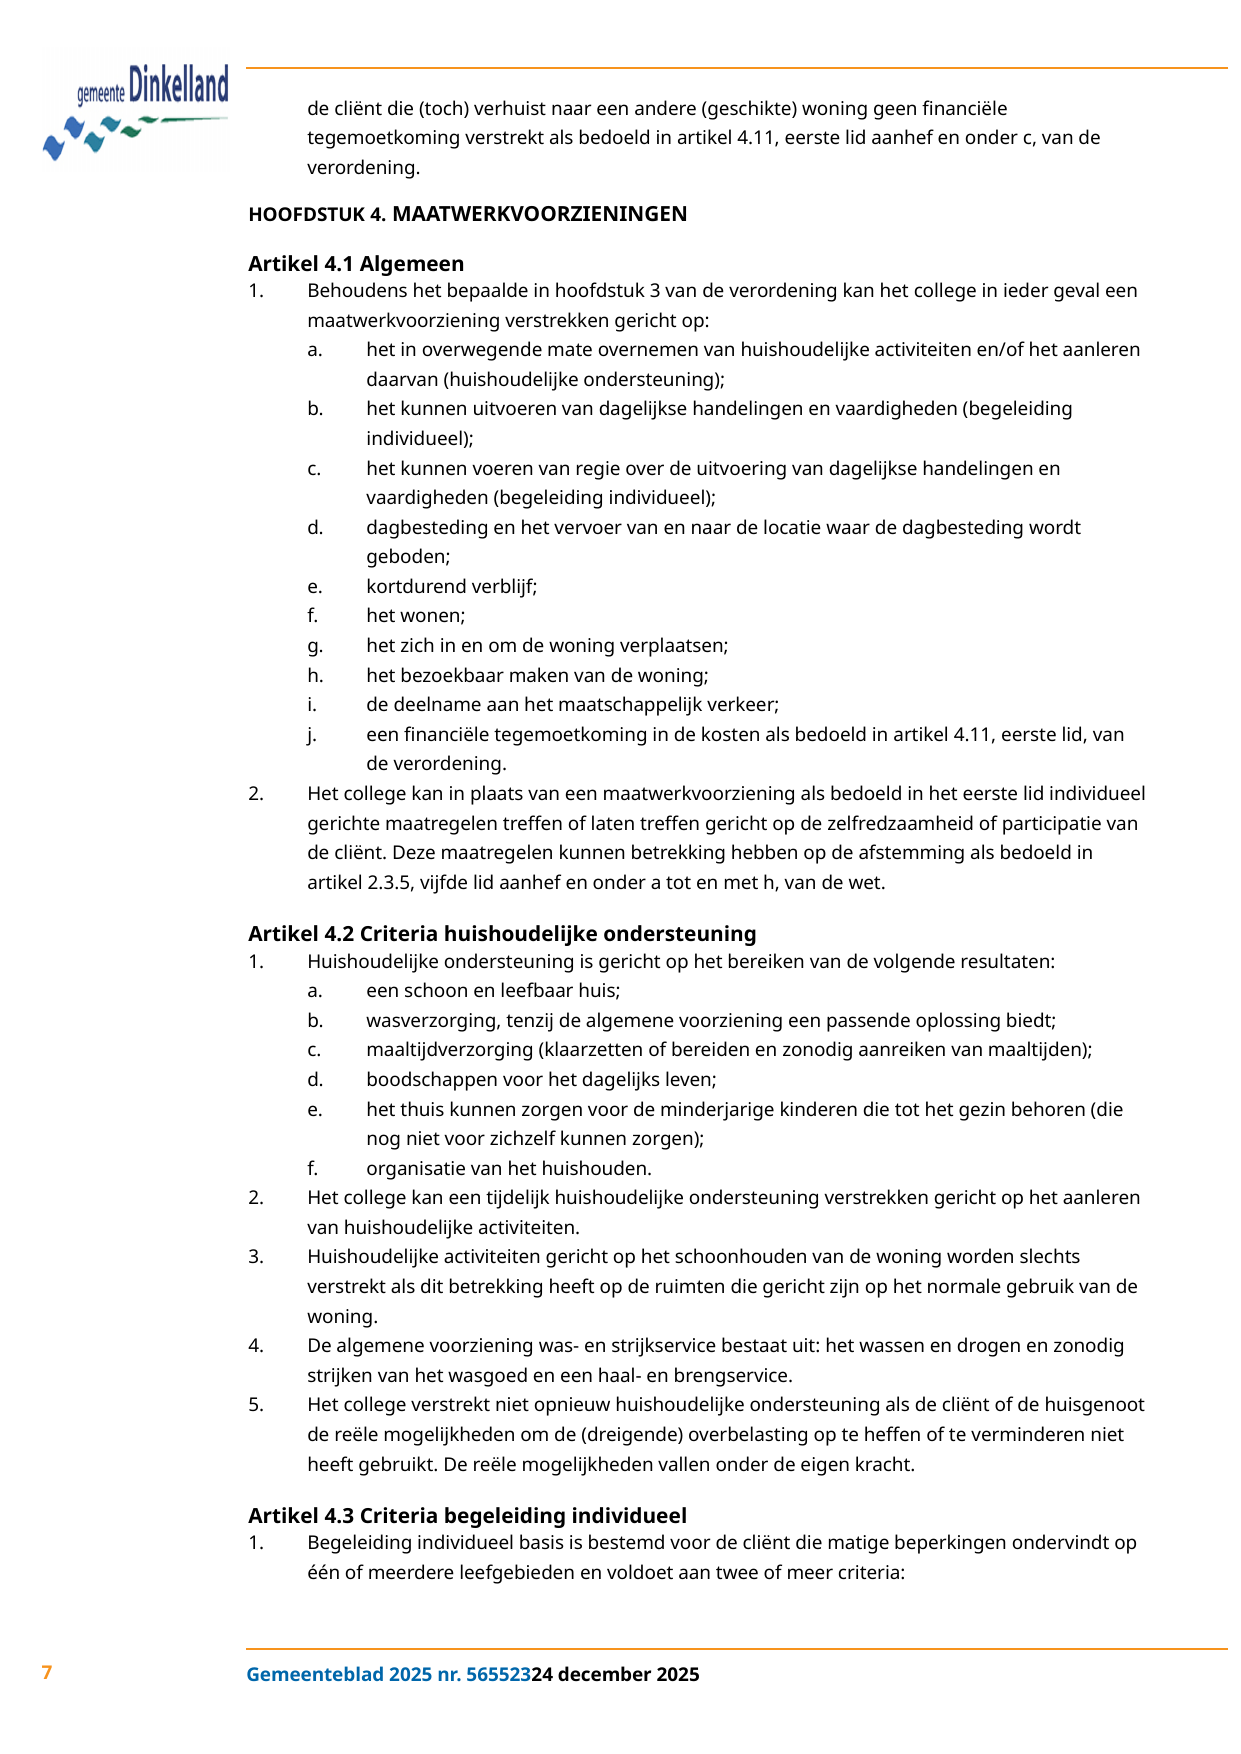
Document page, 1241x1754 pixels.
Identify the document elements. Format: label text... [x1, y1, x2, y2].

list een schoon en leefbaar huis; [307, 977, 1152, 1003]
list de cliënt die (toch) verhuist naar een andere (geschikte) woning geen financiële tegemoetkoming verstrekt als bedoeld in artikel 4.11, eerste lid aanhef en onder c, van de verordening. [248, 95, 1152, 180]
list Huishoudelijke activiteiten gericht op het schoonhouden van de woning worden slechts verstrekt als dit betrekking heeft op de ruimten die gericht zijn op het normale gebruik van de woning. [248, 1244, 1152, 1328]
list kortdurend verblijf; [307, 573, 1152, 599]
list het kunnen uitvoeren van dagelijkse handelingen en vaardigheden (begeleiding individueel); [307, 396, 1152, 451]
list Het college verstrekt niet opnieuw huishoudelijke ondersteuning als de cliënt of de huisgenoot de reële mogelijkheden om de (dreigende) overbelasting op te heffen of te verminderen niet heeft gebruikt. De reële mogelijkheden vallen onder de eigen kracht. [248, 1392, 1152, 1476]
list het zich in en om de woning verplaatsen; [307, 632, 1152, 658]
list een financiële tegemoetkoming in de kosten als bedoeld in artikel 4.11, eerste lid, van de verordening. [307, 721, 1152, 776]
text Artikel 4.3 Criteria begeleiding individueel [248, 1501, 1152, 1529]
list Het college kan in plaats van een maatwerkvoorziening als bedoeld in het eerste lid individueel gerichte maatregelen treffen of laten treffen gericht op de zelfredzaamheid of participatie van de cliënt. Deze maatregelen kunnen betrekking hebben op de afstemming als bedoeld in artikel 2.3.5, vijfde lid aanhef en onder a tot en met h, van de wet. [248, 780, 1152, 895]
text HOOFDSTUK 4. MAATWERKVOORZIENINGEN [248, 199, 1152, 228]
list de deelname aan het maatschappelijk verkeer; [307, 691, 1152, 717]
list het thuis kunnen zorgen voor de minderjarige kinderen die tot het gezin behoren (die nog niet voor zichzelf kunnen zorgen); [307, 1096, 1152, 1151]
list het bezoekbaar maken van de woning; [307, 662, 1152, 688]
picture [41, 47, 231, 172]
list het kunnen voeren van regie over de uitvoering van dagelijkse handelingen en vaardigheden (begeleiding individueel); [307, 455, 1152, 510]
list De algemene voorziening was- en strijkservice bestaat uit: het wassen en drogen en zonodig strijken van het wasgoed en een haal- en brengservice. [248, 1332, 1152, 1388]
list organisatie van het huishouden. [307, 1155, 1152, 1181]
list het in overwegende mate overnemen van huishoudelijke activiteiten en/of het aanleren daarvan (huishoudelijke ondersteuning); [307, 336, 1152, 392]
text Artikel 4.2 Criteria huishoudelijke ondersteuning [248, 919, 1152, 948]
list boodschappen voor het dagelijks leven; [307, 1066, 1152, 1092]
text Artikel 4.1 Algemeen [248, 249, 1152, 277]
list Het college kan een tijdelijk huishoudelijke ondersteuning verstrekken gericht op het aanleren van huishoudelijke activiteiten. [248, 1184, 1152, 1240]
list Behoudens het bepaalde in hoofdstuk 3 van de verordening kan het college in ieder geval een maatwerkvoorziening verstrekken gericht op: [248, 277, 1152, 333]
list wasverzorging, tenzij de algemene voorziening een passende oplossing biedt; [307, 1007, 1152, 1033]
list Begeleiding individueel basis is bestemd voor de cliënt die matige beperkingen ondervindt op één of meerdere leefgebieden en voldoet aan twee of meer criteria: [248, 1529, 1152, 1585]
list maaltijdverzorging (klaarzetten of bereiden en zonodig aanreiken van maaltijden); [307, 1037, 1152, 1062]
list dagbesteding en het vervoer van en naar de locatie waar de dagbesteding wordt geboden; [307, 514, 1152, 569]
list het wonen; [307, 603, 1152, 628]
list Huishoudelijke ondersteuning is gericht op het bereiken van de volgende resultaten: [248, 948, 1152, 973]
